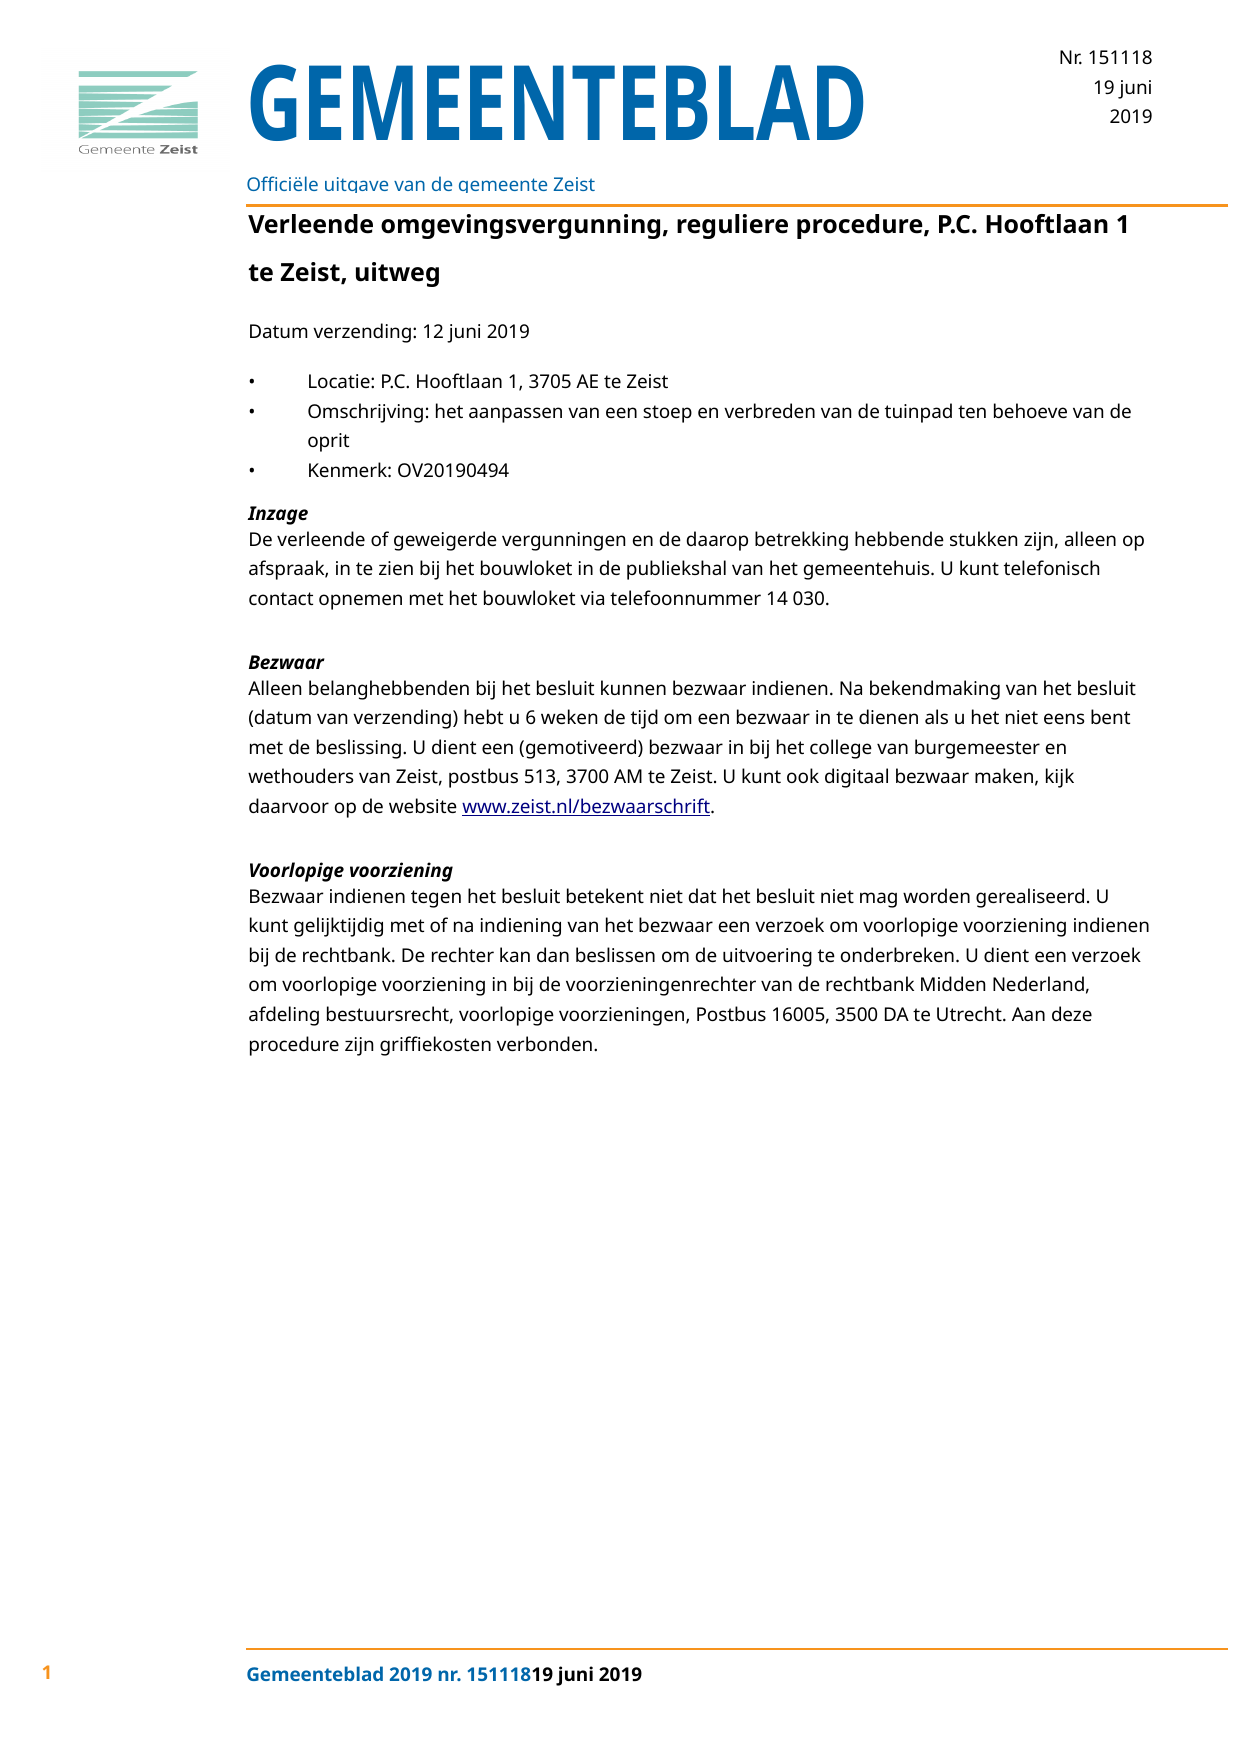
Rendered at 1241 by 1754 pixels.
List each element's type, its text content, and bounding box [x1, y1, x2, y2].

text De verleende of geweigerde vergunningen en de daarop betrekking hebbende stukken zijn, alleen op afspraak, in te zien bij het bouwloket in de publiekshal van het gemeentehuis. U kunt telefonisch contact opnemen met het bouwloket via telefoonnummer 14 030. [248, 526, 1152, 611]
list Omschrijving: het aanpassen van een stoep en verbreden van de tuinpad ten behoeve van de oprit [248, 398, 1152, 453]
text Alleen belanghebbenden bij het besluit kunnen bezwaar indienen. Na bekendmaking van het besluit (datum van verzending) hebt u 6 weken de tijd om een bezwaar in te dienen als u het niet eens bent met de beslissing. U dient een (gemotiveerd) bezwaar in bij het college van burgemeester en wethouders van Zeist, postbus 513, 3700 AM te Zeist. U kunt ook digitaal bezwaar maken, kijk daarvoor op de website www.zeist.nl/bezwaarschrift. [248, 675, 1152, 819]
list Locatie: P.C. Hooftlaan 1, 3705 AE te Zeist [248, 368, 1152, 394]
text Bezwaar [248, 649, 1152, 675]
list Kenmerk: OV20190494 [248, 457, 1152, 483]
text Datum verzending: 12 juni 2019 [248, 318, 1152, 344]
picture [41, 47, 231, 172]
text Voorlopige voorziening [248, 857, 1152, 883]
text Verleende omgevingsvergunning, reguliere procedure, P.C. Hooftlaan 1 te Zeist, uitweg [248, 207, 1152, 288]
text Inzage [248, 500, 1152, 526]
text Bezwaar indienen tegen het besluit betekent niet dat het besluit niet mag worden gerealiseerd. U kunt gelijktijdig met of na indiening van het bezwaar een verzoek om voorlopige voorziening indienen bij de rechtbank. De rechter kan dan beslissen om de uitvoering te onderbreken. U dient een verzoek om voorlopige voorziening in bij de voorzieningenrechter van de rechtbank Midden Nederland, afdeling bestuursrecht, voorlopige voorzieningen, Postbus 16005, 3500 DA te Utrecht. Aan deze procedure zijn griffiekosten verbonden. [248, 883, 1152, 1056]
